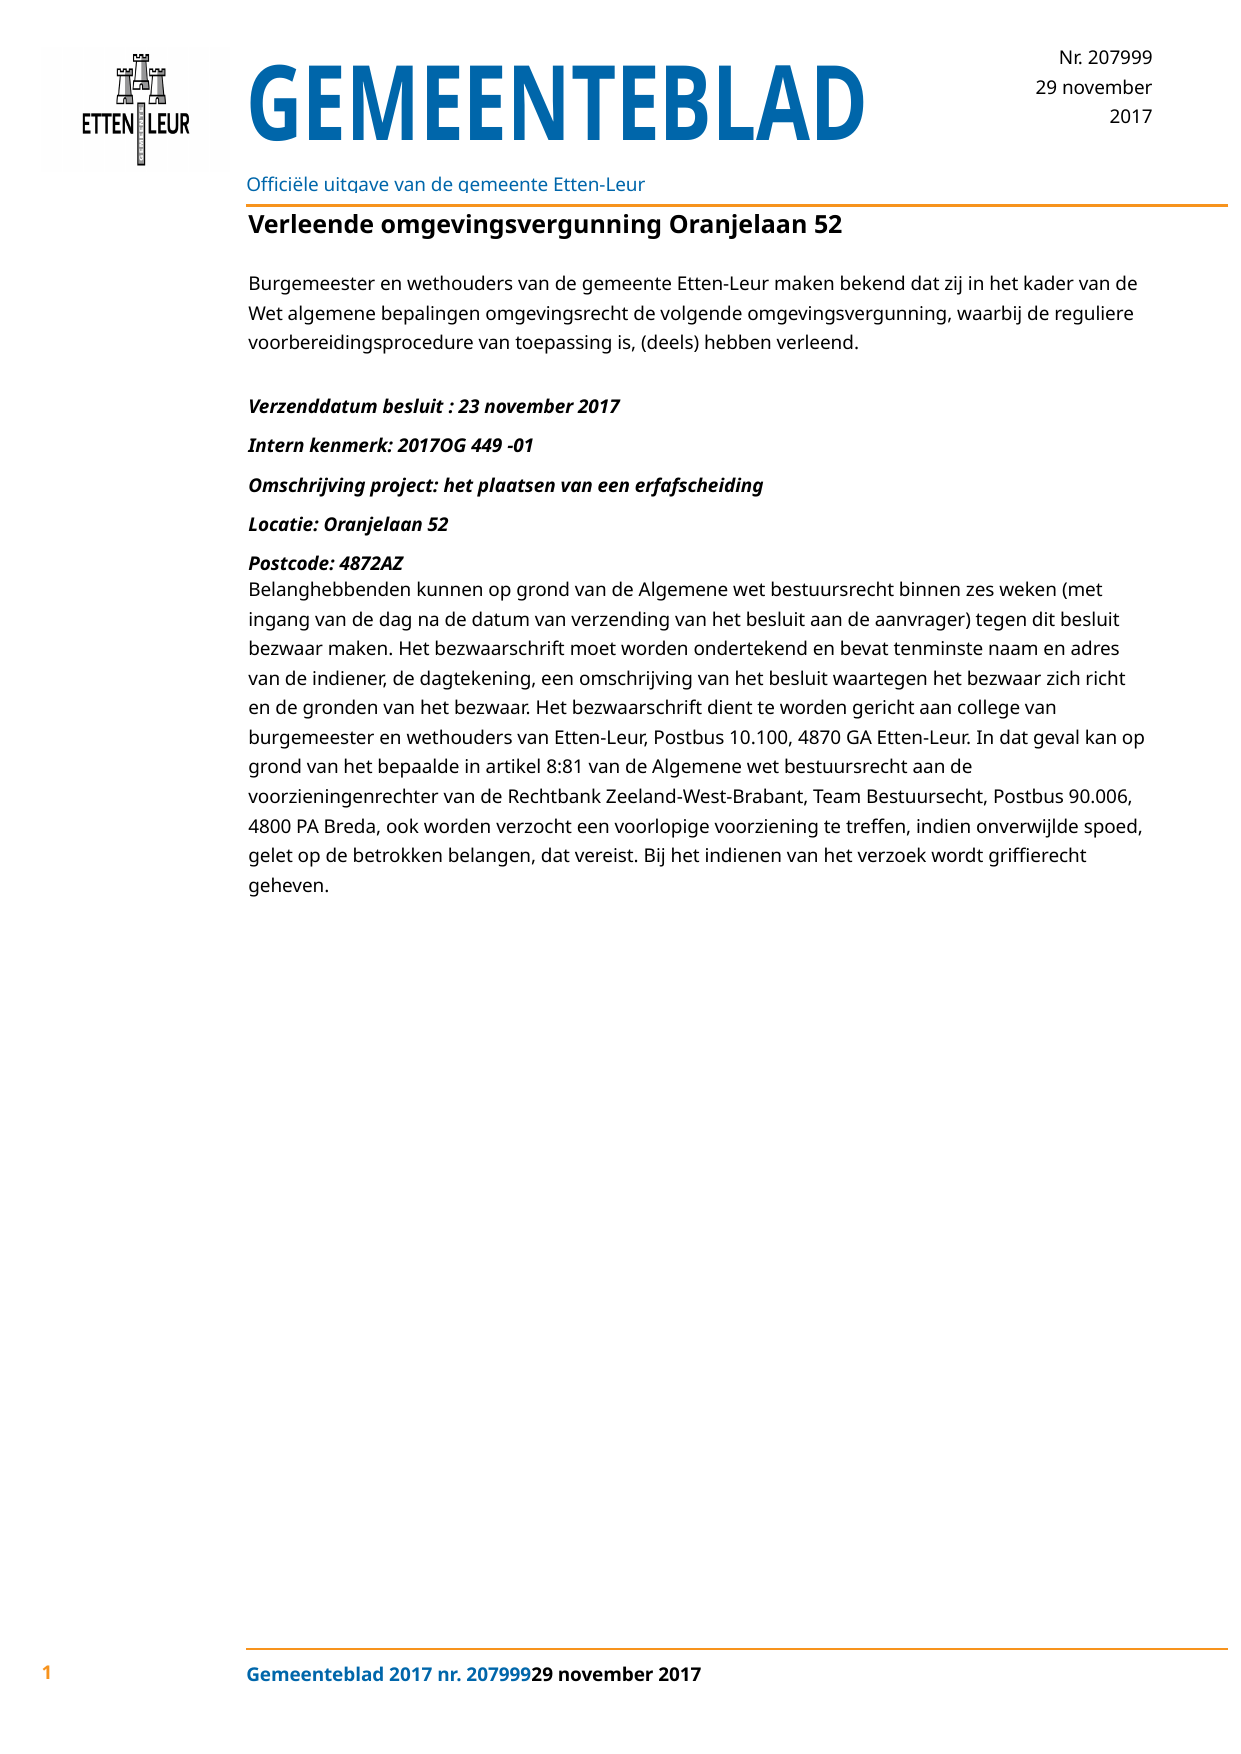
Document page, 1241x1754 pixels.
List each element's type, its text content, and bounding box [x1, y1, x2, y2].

text Burgemeester en wethouders van de gemeente Etten-Leur maken bekend dat zij in het kader van de Wet algemene bepalingen omgevingsrecht de volgende omgevingsvergunning, waarbij de reguliere voorbereidingsprocedure van toepassing is, (deels) hebben verleend. [248, 270, 1152, 355]
text Locatie: Oranjelaan 52 [248, 511, 1152, 537]
text Intern kenmerk: 2017OG 449 -01 [248, 433, 1152, 458]
text Verleende omgevingsvergunning Oranjelaan 52 [248, 207, 1152, 241]
picture [41, 47, 231, 172]
text Verzenddatum besluit : 23 november 2017 [248, 393, 1152, 419]
text Postcode: 4872AZ [248, 551, 1152, 576]
text Belanghebbenden kunnen op grond van de Algemene wet bestuursrecht binnen zes weken (met ingang van de dag na de datum van verzending van het besluit aan de aanvrager) tegen dit besluit bezwaar maken. Het bezwaarschrift moet worden ondertekend en bevat tenminste naam en adres van de indiener, de dagtekening, een omschrijving van het besluit waartegen het bezwaar zich richt en de gronden van het bezwaar. Het bezwaarschrift dient te worden gericht aan college van burgemeester en wethouders van Etten-Leur, Postbus 10.100, 4870 GA Etten-Leur. In dat geval kan op grond van het bepaalde in artikel 8:81 van de Algemene wet bestuursrecht aan de voorzieningenrechter van de Rechtbank Zeeland-West-Brabant, Team Bestuursecht, Postbus 90.006, 4800 PA Breda, ook worden verzocht een voorlopige voorziening te treffen, indien onverwijlde spoed, gelet op de betrokken belangen, dat vereist. Bij het indienen van het verzoek wordt griffierecht geheven. [248, 576, 1152, 898]
text Omschrijving project: het plaatsen van een erfafscheiding [248, 472, 1152, 498]
